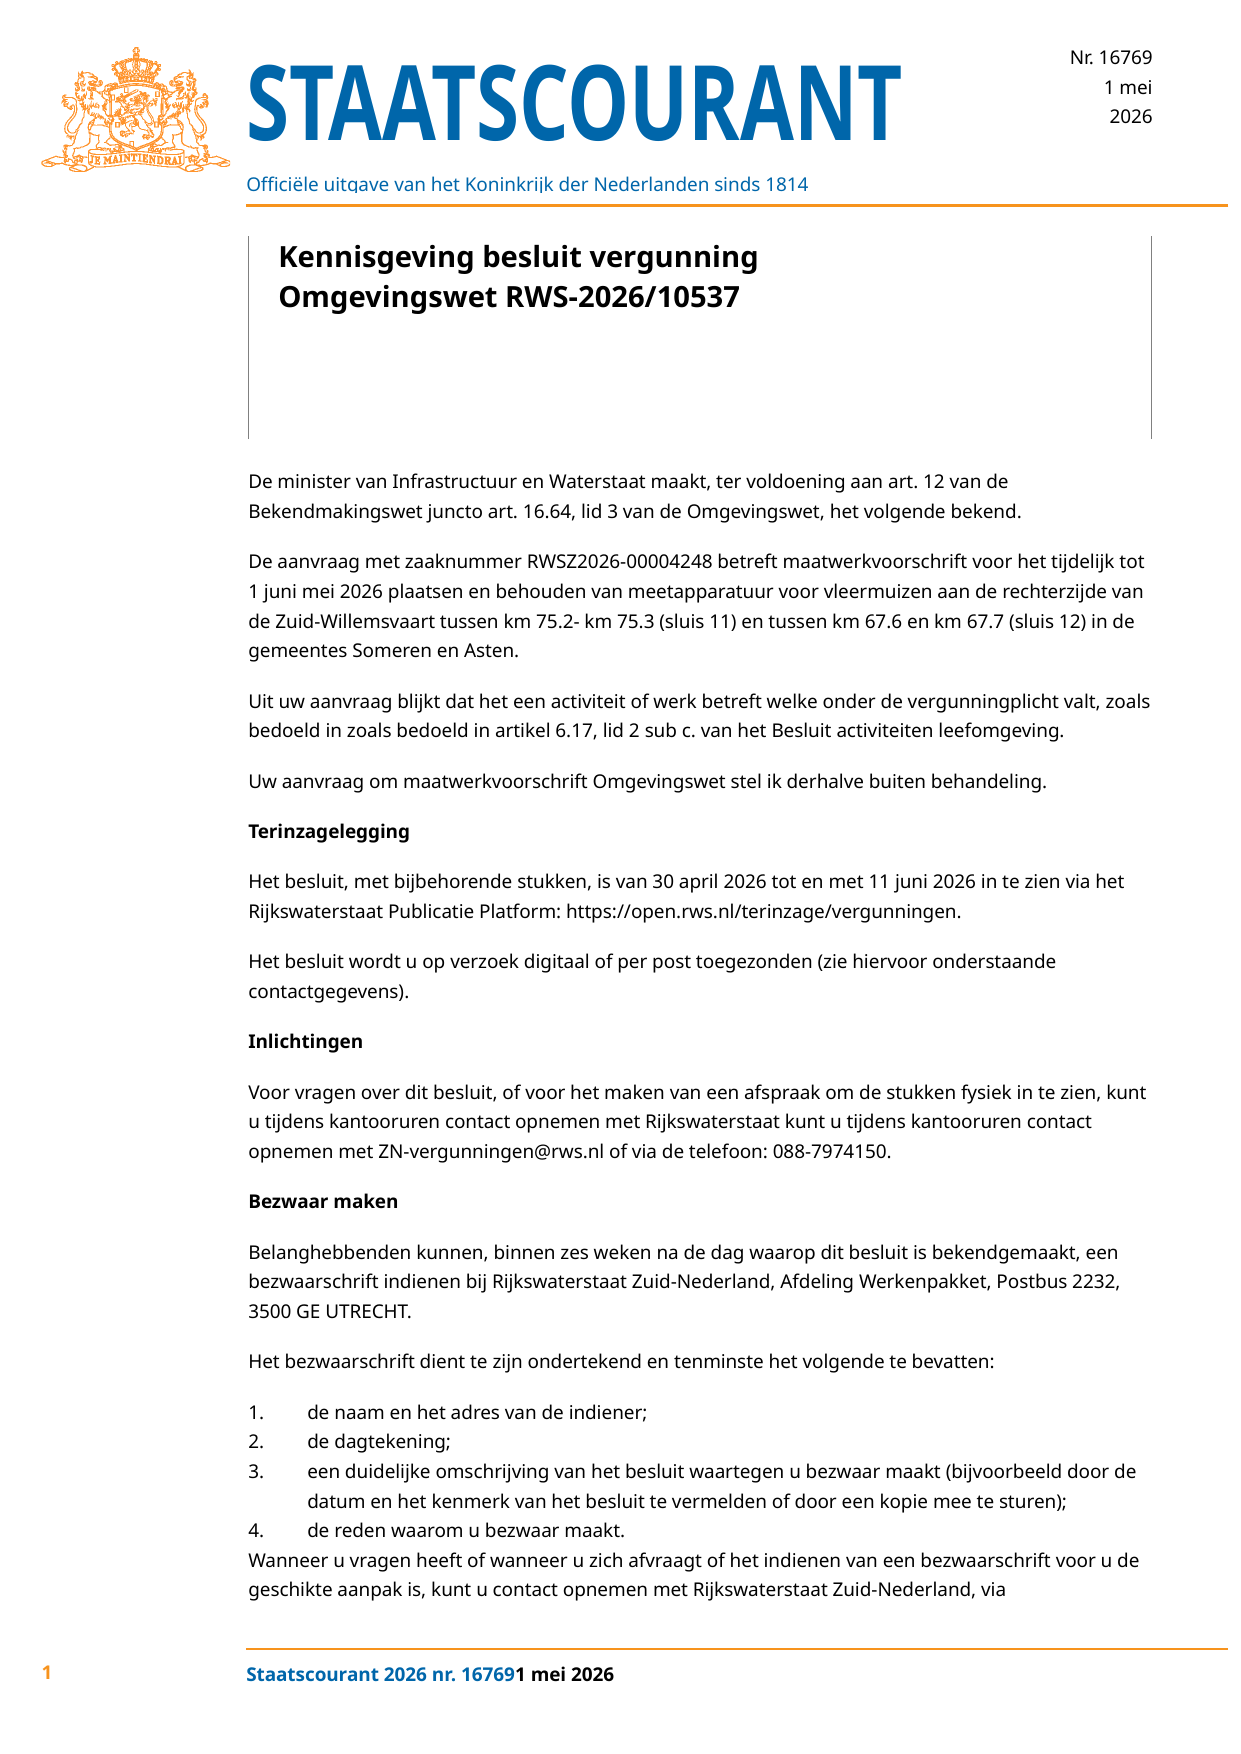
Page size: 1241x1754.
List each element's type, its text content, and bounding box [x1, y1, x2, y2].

text De minister van Infrastructuur en Waterstaat maakt, ter voldoening aan art. 12 van de Bekendmakingswet juncto art. 16.64, lid 3 van de Omgevingswet, het volgende bekend. [248, 469, 1152, 524]
text Het bezwaarschrift dient te zijn ondertekend en tenminste het volgende te bevatten: [248, 1349, 1152, 1374]
text Wanneer u vragen heeft of wanneer u zich afvraagt of het indienen van een bezwaarschrift voor u de geschikte aanpak is, kunt u contact opnemen met Rijkswaterstaat Zuid-Nederland, via [248, 1547, 1152, 1602]
list een duidelijke omschrijving van het besluit waartegen u bezwaar maakt (bijvoorbeeld door de datum en het kenmerk van het besluit te vermelden of door een kopie mee te sturen); [248, 1458, 1152, 1513]
table_header [850, 414, 1151, 439]
picture [41, 47, 231, 172]
table_header Kennisgeving besluit vergunning Omgevingswet RWS-2026/10537 [249, 236, 850, 439]
text De aanvraag met zaaknummer RWSZ2026-00004248 betreft maatwerkvoorschrift voor het tijdelijk tot 1 juni mei 2026 plaatsen en behouden van meetapparatuur voor vleermuizen aan de rechterzijde van de Zuid-Willemsvaart tussen km 75.2- km 75.3 (sluis 11) en tussen km 67.6 en km 67.7 (sluis 12) in de gemeentes Someren en Asten. [248, 549, 1152, 663]
list de dagtekening; [248, 1429, 1152, 1454]
text Uit uw aanvraag blijkt dat het een activiteit of werk betreft welke onder de vergunningplicht valt, zoals bedoeld in zoals bedoeld in artikel 6.17, lid 2 sub c. van het Besluit activiteiten leefomgeving. [248, 688, 1152, 743]
table_header [1090, 236, 1151, 413]
picture [912, 236, 1090, 414]
text Het besluit, met bijbehorende stukken, is van 30 april 2026 tot en met 11 juni 2026 in te zien via het Rijkswaterstaat Publicatie Platform: https://open.rws.nl/terinzage/vergunningen. [248, 869, 1152, 924]
list de reden waarom u bezwaar maakt. [248, 1517, 1152, 1543]
text Het besluit wordt u op verzoek digitaal of per post toegezonden (zie hiervoor onderstaande contactgegevens). [248, 949, 1152, 1004]
text Terinzagelegging [248, 818, 1152, 844]
list de naam en het adres van de indiener; [248, 1399, 1152, 1425]
text Belanghebbenden kunnen, binnen zes weken na de dag waarop dit besluit is bekendgemaakt, een bezwaarschrift indienen bij Rijkswaterstaat Zuid-Nederland, Afdeling Werkenpakket, Postbus 2232, 3500 GE UTRECHT. [248, 1239, 1152, 1324]
text Bezwaar maken [248, 1189, 1152, 1214]
text Inlichtingen [248, 1029, 1152, 1054]
table_header [850, 236, 912, 413]
text Uw aanvraag om maatwerkvoorschrift Omgevingswet stel ik derhalve buiten behandeling. [248, 768, 1152, 793]
text Voor vragen over dit besluit, of voor het maken van een afspraak om de stukken fysiek in te zien, kunt u tijdens kantooruren contact opnemen met Rijkswaterstaat kunt u tijdens kantooruren contact opnemen met ZN-vergunningen@rws.nl of via de telefoon: 088-7974150. [248, 1079, 1152, 1164]
